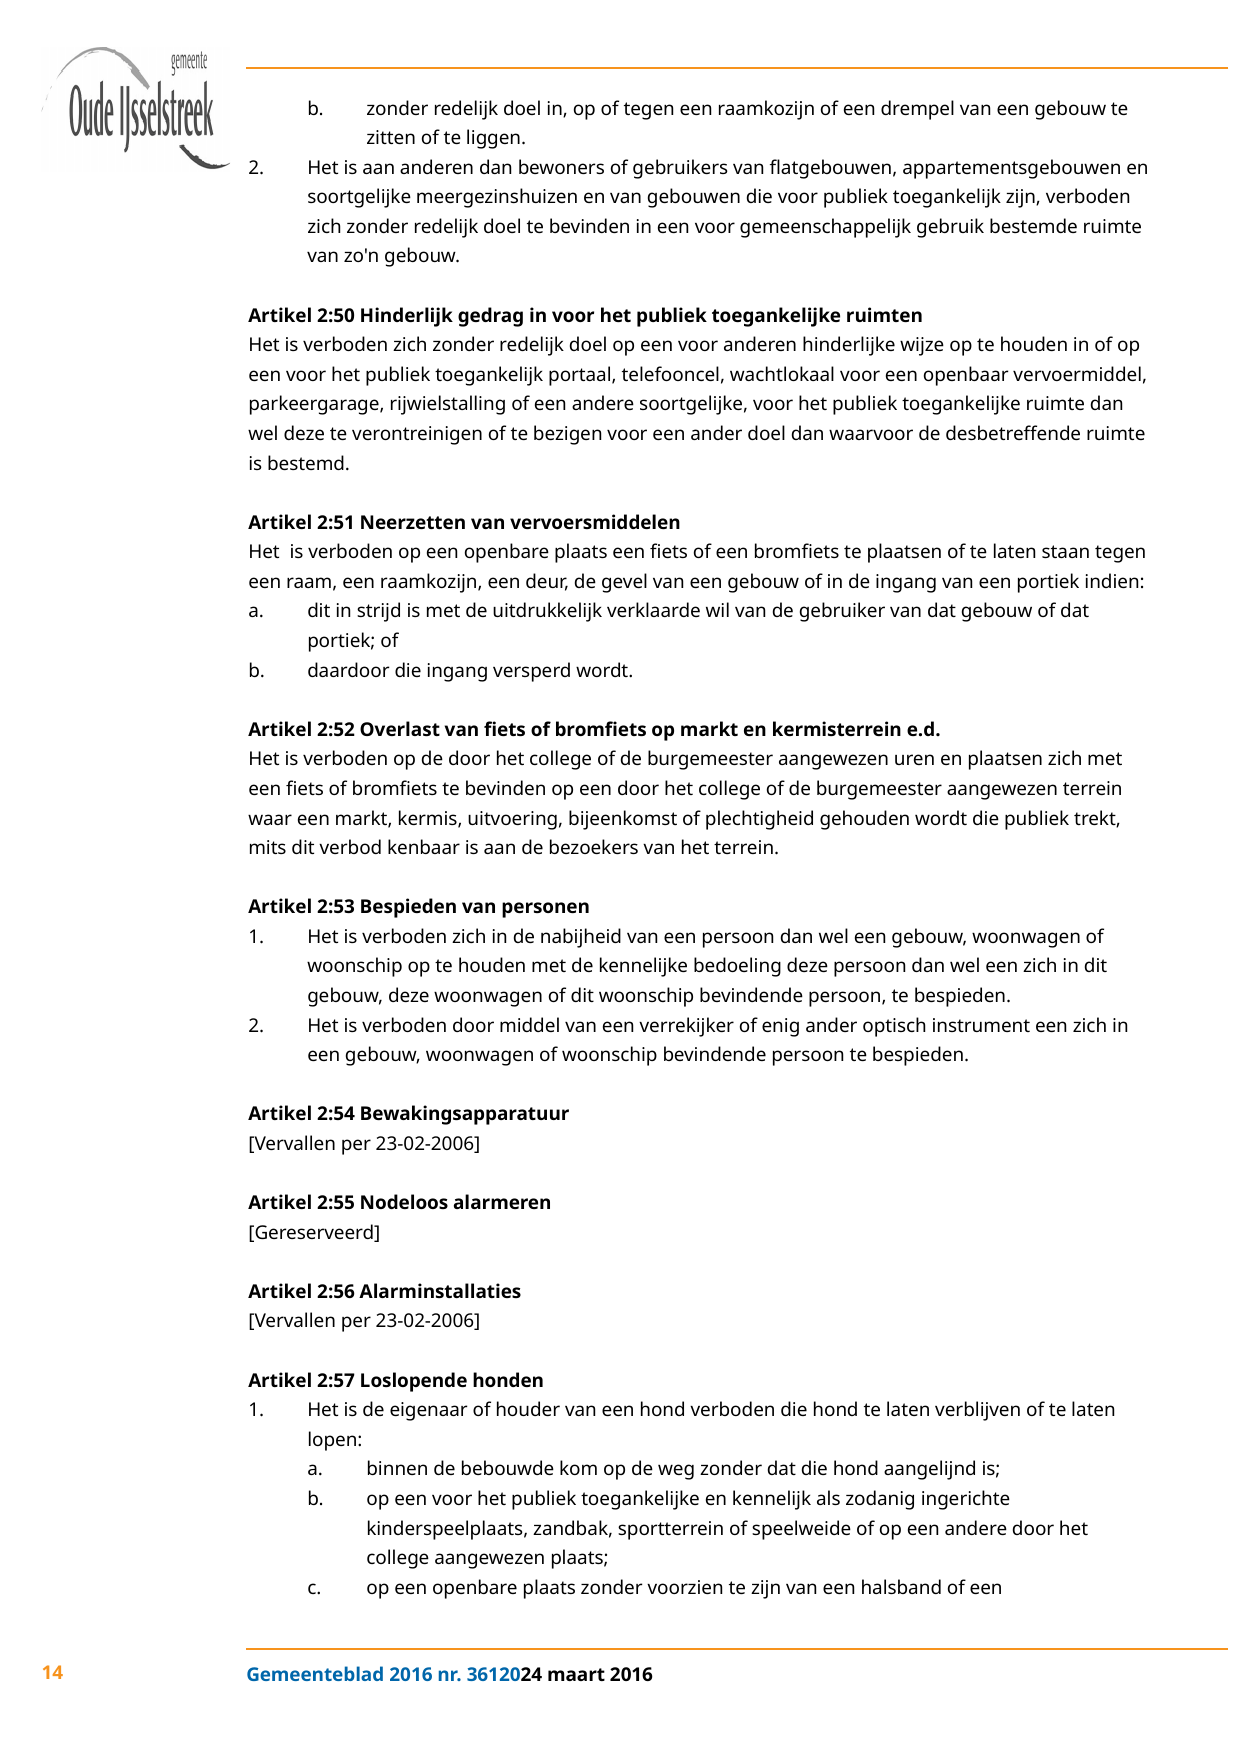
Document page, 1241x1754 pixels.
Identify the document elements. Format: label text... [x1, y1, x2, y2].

text Het is verboden zich zonder redelijk doel op een voor anderen hinderlijke wijze op te houden in of op een voor het publiek toegankelijk portaal, telefooncel, wachtlokaal voor een openbaar vervoermiddel, parkeergarage, rijwielstalling of een andere soortgelijke, voor het publiek toegankelijke ruimte dan wel deze te verontreinigen of te bezigen voor een ander doel dan waarvoor de desbetreffende ruimte is bestemd. [248, 331, 1152, 476]
text [Gereserveerd] [248, 1219, 1152, 1245]
text Artikel 2:57 Loslopende honden [248, 1367, 1152, 1393]
list Het is verboden door middel van een verrekijker of enig ander optisch instrument een zich in een gebouw, woonwagen of woonschip bevindende persoon te bespieden. [248, 1012, 1152, 1067]
list op een voor het publiek toegankelijke en kennelijk als zodanig ingerichte kinderspeelplaats, zandbak, sportterrein of speelweide of op een andere door het college aangewezen plaats; [307, 1485, 1152, 1570]
picture [41, 47, 231, 172]
text Het is verboden op een openbare plaats een fiets of een bromfiets te plaatsen of te laten staan tegen een raam, een raamkozijn, een deur, de gevel van een gebouw of in de ingang van een portiek indien: [248, 538, 1152, 594]
list Het is verboden zich in de nabijheid van een persoon dan wel een gebouw, woonwagen of woonschip op te houden met de kennelijke bedoeling deze persoon dan wel een zich in dit gebouw, deze woonwagen of dit woonschip bevindende persoon, te bespieden. [248, 923, 1152, 1008]
text [Vervallen per 23-02-2006] [248, 1130, 1152, 1156]
text Artikel 2:53 Bespieden van personen [248, 893, 1152, 919]
text Artikel 2:56 Alarminstallaties [248, 1278, 1152, 1304]
text Artikel 2:51 Neerzetten van vervoersmiddelen [248, 509, 1152, 535]
text Het is verboden op de door het college of de burgemeester aangewezen uren en plaatsen zich met een fiets of bromfiets te bevinden op een door het college of de burgemeester aangewezen terrein waar een markt, kermis, uitvoering, bijeenkomst of plechtigheid gehouden wordt die publiek trekt, mits dit verbod kenbaar is aan de bezoekers van het terrein. [248, 746, 1152, 860]
text Artikel 2:50 Hinderlijk gedrag in voor het publiek toegankelijke ruimten [248, 302, 1152, 328]
text Artikel 2:54 Bewakingsapparatuur [248, 1101, 1152, 1126]
text [Vervallen per 23-02-2006] [248, 1308, 1152, 1333]
list Het is de eigenaar of houder van een hond verboden die hond te laten verblijven of te laten lopen: [248, 1396, 1152, 1452]
list daardoor die ingang versperd wordt. [248, 657, 1152, 683]
list Het is aan anderen dan bewoners of gebruikers van flatgebouwen, appartementsgebouwen en soortgelijke meergezinshuizen en van gebouwen die voor publiek toegankelijk zijn, verboden zich zonder redelijk doel te bevinden in een voor gemeenschappelijk gebruik bestemde ruimte van zo'n gebouw. [248, 154, 1152, 268]
list zonder redelijk doel in, op of tegen een raamkozijn of een drempel van een gebouw te zitten of te liggen. [307, 95, 1152, 150]
text Artikel 2:52 Overlast van fiets of bromfiets op markt en kermisterrein e.d. [248, 716, 1152, 742]
text Artikel 2:55 Nodeloos alarmeren [248, 1189, 1152, 1215]
list op een openbare plaats zonder voorzien te zijn van een halsband of een [307, 1574, 1152, 1600]
list binnen de bebouwde kom op de weg zonder dat die hond aangelijnd is; [307, 1456, 1152, 1481]
list dit in strijd is met de uitdrukkelijk verklaarde wil van de gebruiker van dat gebouw of dat portiek; of [248, 598, 1152, 653]
